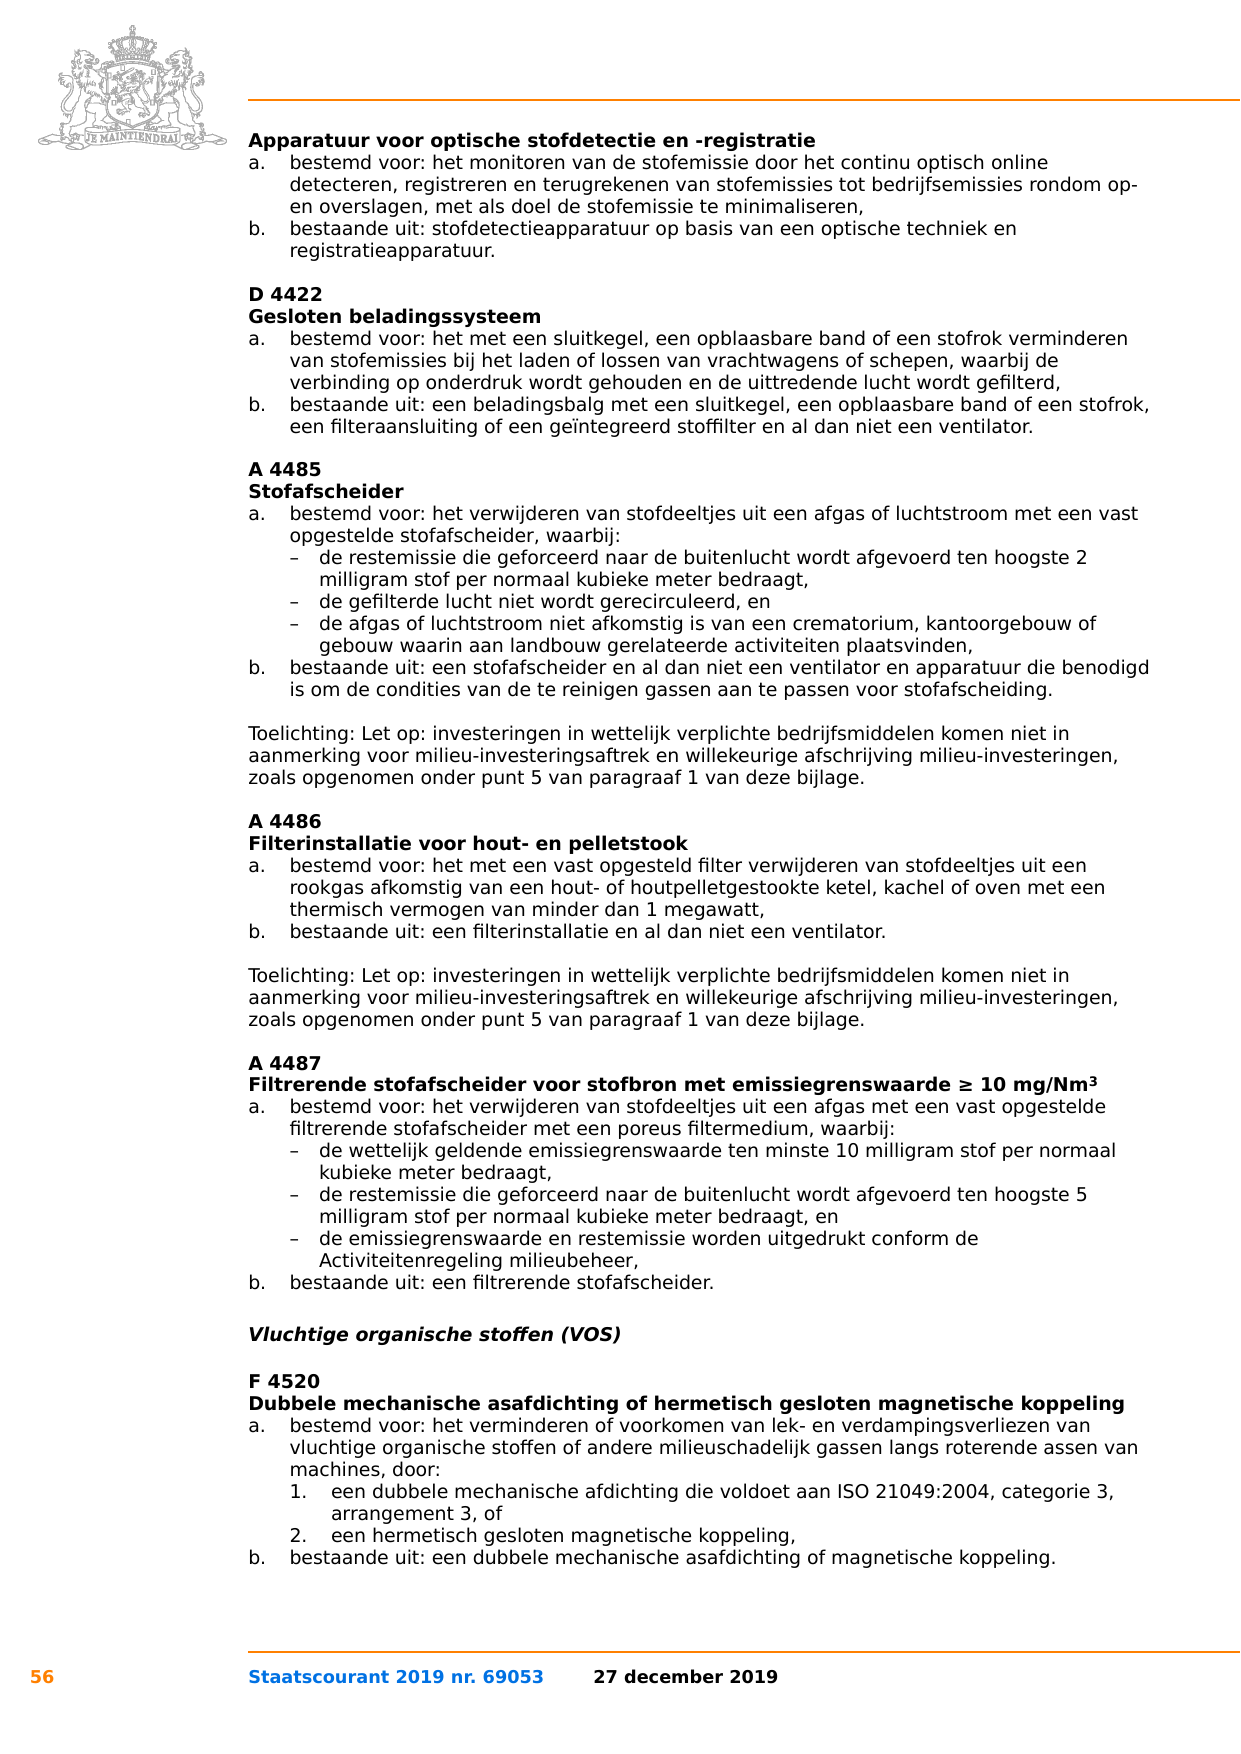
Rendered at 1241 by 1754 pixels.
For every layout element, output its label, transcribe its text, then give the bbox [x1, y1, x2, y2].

text Stofafscheider [248, 481, 1163, 503]
text 2. een hermetisch gesloten magnetische koppeling, [289, 1525, 1163, 1547]
text b. bestaande uit: stofdetectieapparatuur op basis van een optische techniek en registratieapparatuur. [248, 218, 1163, 262]
text b. bestaande uit: een dubbele mechanische asafdichting of magnetische koppeling. [248, 1547, 1163, 1569]
text – de gefilterde lucht niet wordt gerecirculeerd, en [289, 591, 1163, 613]
text b. bestaande uit: een beladingsbalg met een sluitkegel, een opblaasbare band of een stofrok, een filteraansluiting of een geïntegreerd stoffilter en al dan niet een ventilator. [248, 393, 1163, 437]
text a. bestemd voor: het verwijderen van stofdeeltjes uit een afgas met een vast opgestelde filtrerende stofafscheider met een poreus filtermedium, waarbij: [248, 1096, 1163, 1140]
subtitle Vluchtige organische stoffen (VOS) [248, 1324, 1163, 1346]
text A 4486 [248, 811, 1163, 833]
text Apparatuur voor optische stofdetectie en -registratie [248, 130, 1163, 152]
text a. bestemd voor: het verminderen of voorkomen van lek- en verdampingsverliezen van vluchtige organische stoffen of andere milieuschadelijk gassen langs roterende assen van machines, door: [248, 1415, 1163, 1481]
text a. bestemd voor: het verwijderen van stofdeeltjes uit een afgas of luchtstroom met een vast opgestelde stofafscheider, waarbij: [248, 503, 1163, 547]
text – de afgas of luchtstroom niet afkomstig is van een crematorium, kantoorgebouw of gebouw waarin aan landbouw gerelateerde activiteiten plaatsvinden, [289, 613, 1163, 657]
text Filtrerende stofafscheider voor stofbron met emissiegrenswaarde ≥ 10 mg/Nm3 [248, 1074, 1163, 1096]
text Toelichting: Let op: investeringen in wettelijk verplichte bedrijfsmiddelen komen niet in aanmerking voor milieu-investeringsaftrek en willekeurige afschrijving milieu-investeringen, zoals opgenomen onder punt 5 van paragraaf 1 van deze bijlage. [248, 723, 1163, 789]
text F 4520 [248, 1371, 1163, 1393]
text Dubbele mechanische asafdichting of hermetisch gesloten magnetische koppeling [248, 1393, 1163, 1415]
text A 4485 [248, 459, 1163, 481]
text a. bestemd voor: het met een sluitkegel, een opblaasbare band of een stofrok verminderen van stofemissies bij het laden of lossen van vrachtwagens of schepen, waarbij de verbinding op onderdruk wordt gehouden en de uittredende lucht wordt gefilterd, [248, 328, 1163, 393]
text – de emissiegrenswaarde en restemissie worden uitgedrukt conform de Activiteitenregeling milieubeheer, [289, 1228, 1163, 1272]
text D 4422 [248, 284, 1163, 306]
text a. bestemd voor: het monitoren van de stofemissie door het continu optisch online detecteren, registreren en terugrekenen van stofemissies tot bedrijfsemissies rondom op- en overslagen, met als doel de stofemissie te minimaliseren, [248, 152, 1163, 218]
text Filterinstallatie voor hout- en pelletstook [248, 833, 1163, 855]
text Toelichting: Let op: investeringen in wettelijk verplichte bedrijfsmiddelen komen niet in aanmerking voor milieu-investeringsaftrek en willekeurige afschrijving milieu-investeringen, zoals opgenomen onder punt 5 van paragraaf 1 van deze bijlage. [248, 964, 1163, 1031]
text b. bestaande uit: een stofafscheider en al dan niet een ventilator en apparatuur die benodigd is om de condities van de te reinigen gassen aan te passen voor stofafscheiding. [248, 657, 1163, 701]
text – de wettelijk geldende emissiegrenswaarde ten minste 10 milligram stof per normaal kubieke meter bedraagt, [289, 1140, 1163, 1184]
text a. bestemd voor: het met een vast opgesteld filter verwijderen van stofdeeltjes uit een rookgas afkomstig van een hout- of houtpelletgestookte ketel, kachel of oven met een thermisch vermogen van minder dan 1 megawatt, [248, 855, 1163, 921]
text 1. een dubbele mechanische afdichting die voldoet aan ISO 21049:2004, categorie 3, arrangement 3, of [289, 1481, 1163, 1525]
text b. bestaande uit: een filterinstallatie en al dan niet een ventilator. [248, 921, 1163, 943]
text – de restemissie die geforceerd naar de buitenlucht wordt afgevoerd ten hoogste 5 milligram stof per normaal kubieke meter bedraagt, en [289, 1184, 1163, 1228]
text A 4487 [248, 1052, 1163, 1074]
text – de restemissie die geforceerd naar de buitenlucht wordt afgevoerd ten hoogste 2 milligram stof per normaal kubieke meter bedraagt, [289, 547, 1163, 591]
text Gesloten beladingssysteem [248, 306, 1163, 328]
picture [38, 25, 227, 150]
text b. bestaande uit: een filtrerende stofafscheider. [248, 1272, 1163, 1294]
